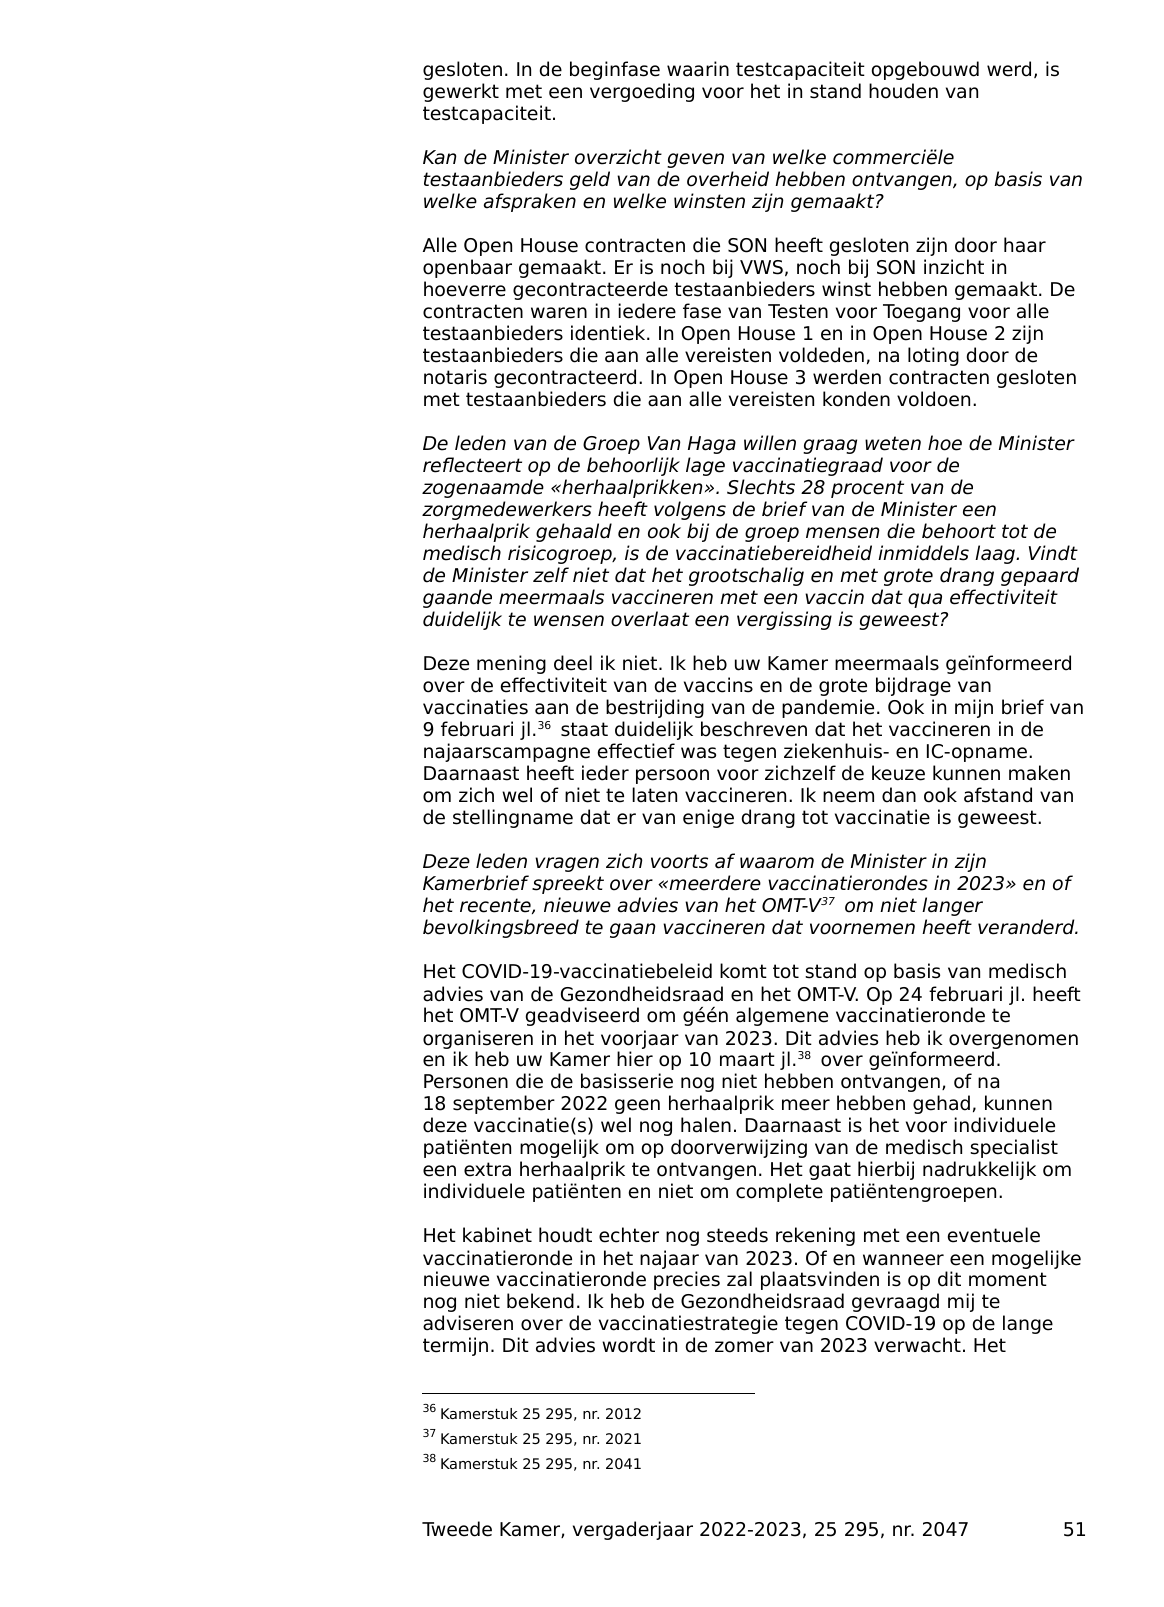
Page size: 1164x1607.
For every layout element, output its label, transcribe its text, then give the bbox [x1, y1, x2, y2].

text Deze leden vragen zich voorts af waarom de Minister in zijn Kamerbrief spreekt over «meerdere vaccinatierondes in 2023» en of het recente, nieuwe advies van het OMT-V om niet langer bevolkingsbreed te gaan vaccineren dat voornemen heeft veranderd. [422, 851, 1087, 939]
text gesloten. In de beginfase waarin testcapaciteit opgebouwd werd, is gewerkt met een vergoeding voor het in stand houden van testcapaciteit. [422, 59, 1087, 125]
text Het kabinet houdt echter nog steeds rekening met een eventuele vaccinatieronde in het najaar van 2023. Of en wanneer een mogelijke nieuwe vaccinatieronde precies zal plaatsvinden is op dit moment nog niet bekend. Ik heb de Gezondheidsraad gevraagd mij te adviseren over de vaccinatiestrategie tegen COVID-19 op de lange termijn. Dit advies wordt in de zomer van 2023 verwacht. Het [422, 1225, 1087, 1357]
text Kamerstuk 25 295, nr. 2041 [422, 1452, 1087, 1474]
text Alle Open House contracten die SON heeft gesloten zijn door haar openbaar gemaakt. Er is noch bij VWS, noch bij SON inzicht in hoeverre gecontracteerde testaanbieders winst hebben gemaakt. De contracten waren in iedere fase van Testen voor Toegang voor alle testaanbieders identiek. In Open House 1 en in Open House 2 zijn testaanbieders die aan alle vereisten voldeden, na loting door de notaris gecontracteerd. In Open House 3 werden contracten gesloten met testaanbieders die aan alle vereisten konden voldoen. [422, 235, 1087, 411]
text Deze mening deel ik niet. Ik heb uw Kamer meermaals geïnformeerd over de effectiviteit van de vaccins en de grote bijdrage van vaccinaties aan de bestrijding van de pandemie. Ook in mijn brief van 9 februari jl. staat duidelijk beschreven dat het vaccineren in de najaarscampagne effectief was tegen ziekenhuis- en IC-opname. Daarnaast heeft ieder persoon voor zichzelf de keuze kunnen maken om zich wel of niet te laten vaccineren. Ik neem dan ook afstand van de stellingname dat er van enige drang tot vaccinatie is geweest. [422, 653, 1087, 829]
text Kamerstuk 25 295, nr. 2021 [422, 1427, 1087, 1449]
text Kan de Minister overzicht geven van welke commerciële testaanbieders geld van de overheid hebben ontvangen, op basis van welke afspraken en welke winsten zijn gemaakt? [422, 147, 1087, 213]
text De leden van de Groep Van Haga willen graag weten hoe de Minister reflecteert op de behoorlijk lage vaccinatiegraad voor de zogenaamde «herhaalprikken». Slechts 28 procent van de zorgmedewerkers heeft volgens de brief van de Minister een herhaalprik gehaald en ook bij de groep mensen die behoort tot de medisch risicogroep, is de vaccinatiebereidheid inmiddels laag. Vindt de Minister zelf niet dat het grootschalig en met grote drang gepaard gaande meermaals vaccineren met een vaccin dat qua effectiviteit duidelijk te wensen overlaat een vergissing is geweest? [422, 433, 1087, 631]
text Kamerstuk 25 295, nr. 2012 [422, 1402, 1087, 1424]
text Het COVID-19-vaccinatiebeleid komt tot stand op basis van medisch advies van de Gezondheidsraad en het OMT-V. Op 24 februari jl. heeft het OMT-V geadviseerd om géén algemene vaccinatieronde te organiseren in het voorjaar van 2023. Dit advies heb ik overgenomen en ik heb uw Kamer hier op 10 maart jl. over geïnformeerd. Personen die de basisserie nog niet hebben ontvangen, of na 18 september 2022 geen herhaalprik meer hebben gehad, kunnen deze vaccinatie(s) wel nog halen. Daarnaast is het voor individuele patiënten mogelijk om op doorverwijzing van de medisch specialist een extra herhaalprik te ontvangen. Het gaat hierbij nadrukkelijk om individuele patiënten en niet om complete patiëntengroepen. [422, 961, 1087, 1203]
